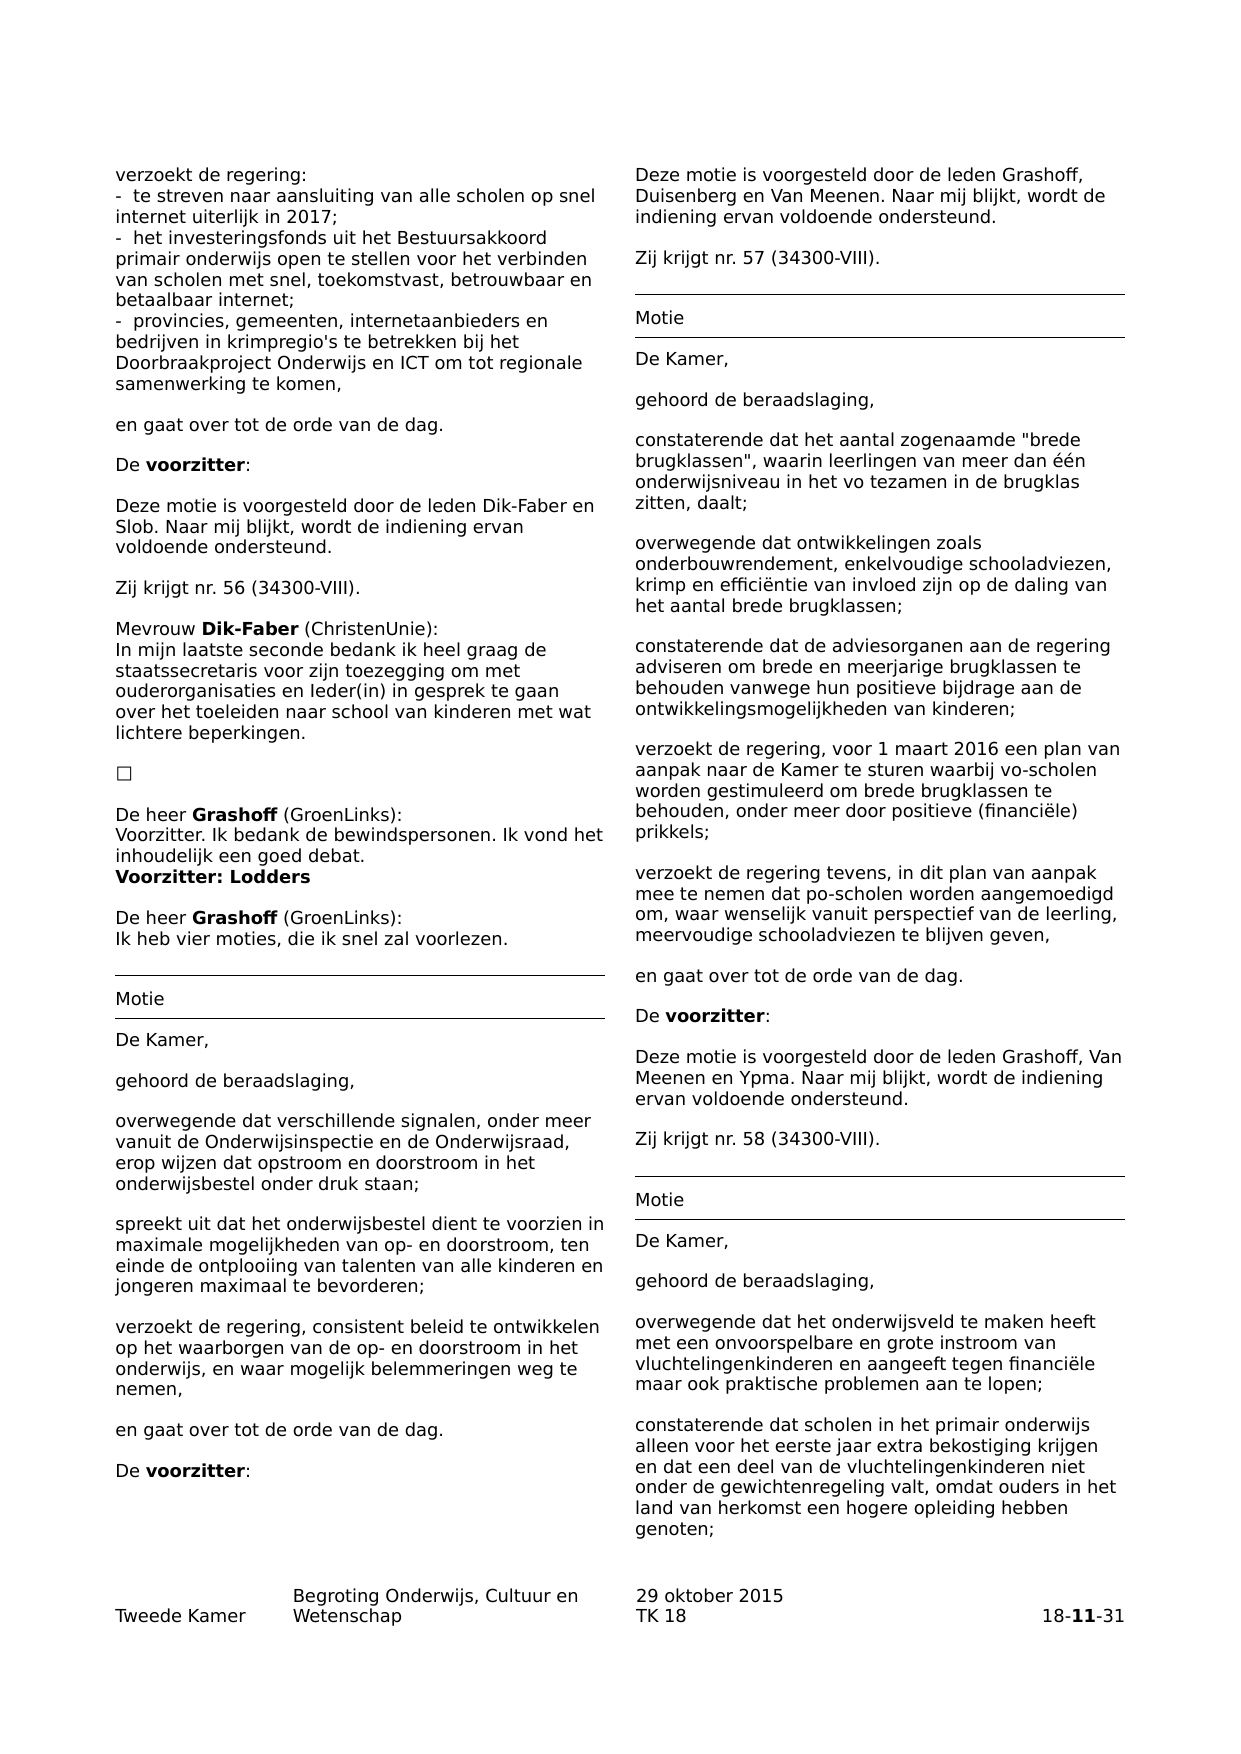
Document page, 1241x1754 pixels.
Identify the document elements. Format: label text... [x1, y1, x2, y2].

text verzoekt de regering, voor 1 maart 2016 een plan van aanpak naar de Kamer te sturen waarbij vo-scholen worden gestimuleerd om brede brugklassen te behouden, onder meer door positieve (financiële) prikkels; [635, 739, 1125, 843]
text constaterende dat het aantal zogenaamde "brede brugklassen", waarin leerlingen van meer dan één onderwijsniveau in het vo tezamen in de brugklas zitten, daalt; [635, 430, 1125, 513]
text verzoekt de regering, consistent beleid te ontwikkelen op het waarborgen van de op- en doorstroom in het onderwijs, en waar mogelijk belemmeringen weg te nemen, [115, 1317, 605, 1400]
text Motie [115, 989, 605, 1010]
text De Kamer, [635, 1231, 1125, 1251]
text en gaat over tot de orde van de dag. [115, 1420, 605, 1441]
text Deze motie is voorgesteld door de leden Grashoff, Van Meenen en Ypma. Naar mij blijkt, wordt de indiening ervan voldoende ondersteund. [635, 1047, 1125, 1109]
text en gaat over tot de orde van de dag. [635, 966, 1125, 986]
text De Kamer, [115, 1030, 605, 1051]
text De voorzitter: [635, 1006, 1125, 1027]
text overwegende dat het onderwijsveld te maken heeft met een onvoorspelbare en grote instroom van vluchtelingenkinderen en aangeeft tegen financiële maar ook praktische problemen aan te lopen; [635, 1312, 1125, 1395]
text overwegende dat ontwikkelingen zoals onderbouwrendement, enkelvoudige schooladviezen, krimp en efficiëntie van invloed zijn op de daling van het aantal brede brugklassen; [635, 533, 1125, 616]
list het investeringsfonds uit het Bestuursakkoord primair onderwijs open te stellen voor het verbinden van scholen met snel, toekomstvast, betrouwbaar en betaalbaar internet; [115, 228, 605, 311]
text Voorzitter. Ik bedank de bewindspersonen. Ik vond het inhoudelijk een goed debat. [115, 825, 605, 867]
text ⬜ [115, 764, 605, 784]
text Mevrouw Dik-Faber (ChristenUnie): [115, 619, 605, 639]
text gehoord de beraadslaging, [635, 1271, 1125, 1292]
text In mijn laatste seconde bedank ik heel graag de staatssecretaris voor zijn toezegging om met ouderorganisaties en Ieder(in) in gesprek te gaan over het toeleiden naar school van kinderen met wat lichtere beperkingen. [115, 639, 605, 744]
text De heer Grashoff (GroenLinks): [115, 908, 605, 928]
text Zij krijgt nr. 56 (34300-VIII). [115, 578, 605, 599]
text verzoekt de regering: [115, 165, 605, 186]
text Motie [635, 1190, 1125, 1211]
text gehoord de beraadslaging, [115, 1071, 605, 1091]
text Motie [635, 308, 1125, 329]
text Deze motie is voorgesteld door de leden Dik-Faber en Slob. Naar mij blijkt, wordt de indiening ervan voldoende ondersteund. [115, 496, 605, 558]
text Voorzitter: Lodders [115, 867, 605, 888]
text Ik heb vier moties, die ik snel zal voorlezen. [115, 928, 605, 949]
text constaterende dat scholen in het primair onderwijs alleen voor het eerste jaar extra bekostiging krijgen en dat een deel van de vluchtelingenkinderen niet onder de gewichtenregeling valt, omdat ouders in het land van herkomst een hogere opleiding hebben genoten; [635, 1415, 1125, 1539]
text en gaat over tot de orde van de dag. [115, 414, 605, 435]
text overwegende dat verschillende signalen, onder meer vanuit de Onderwijsinspectie en de Onderwijsraad, erop wijzen dat opstroom en doorstroom in het onderwijsbestel onder druk staan; [115, 1111, 605, 1194]
text Zij krijgt nr. 58 (34300-VIII). [635, 1129, 1125, 1150]
text Deze motie is voorgesteld door de leden Grashoff, Duisenberg en Van Meenen. Naar mij blijkt, wordt de indiening ervan voldoende ondersteund. [635, 165, 1125, 227]
text De Kamer, [635, 349, 1125, 369]
text Zij krijgt nr. 57 (34300-VIII). [635, 247, 1125, 268]
text verzoekt de regering tevens, in dit plan van aanpak mee te nemen dat po-scholen worden aangemoedigd om, waar wenselijk vanuit perspectief van de leerling, meervoudige schooladviezen te blijven geven, [635, 863, 1125, 946]
list te streven naar aansluiting van alle scholen op snel internet uiterlijk in 2017; [115, 186, 605, 228]
text De voorzitter: [115, 1461, 605, 1481]
text constaterende dat de adviesorganen aan de regering adviseren om brede en meerjarige brugklassen te behouden vanwege hun positieve bijdrage aan de ontwikkelingsmogelijkheden van kinderen; [635, 636, 1125, 719]
list provincies, gemeenten, internetaanbieders en bedrijven in krimpregio's te betrekken bij het Doorbraakproject Onderwijs en ICT om tot regionale samenwerking te komen, [115, 311, 605, 394]
text De heer Grashoff (GroenLinks): [115, 804, 605, 825]
text spreekt uit dat het onderwijsbestel dient te voorzien in maximale mogelijkheden van op- en doorstroom, ten einde de ontplooiing van talenten van alle kinderen en jongeren maximaal te bevorderen; [115, 1214, 605, 1297]
text De voorzitter: [115, 455, 605, 476]
text gehoord de beraadslaging, [635, 389, 1125, 410]
